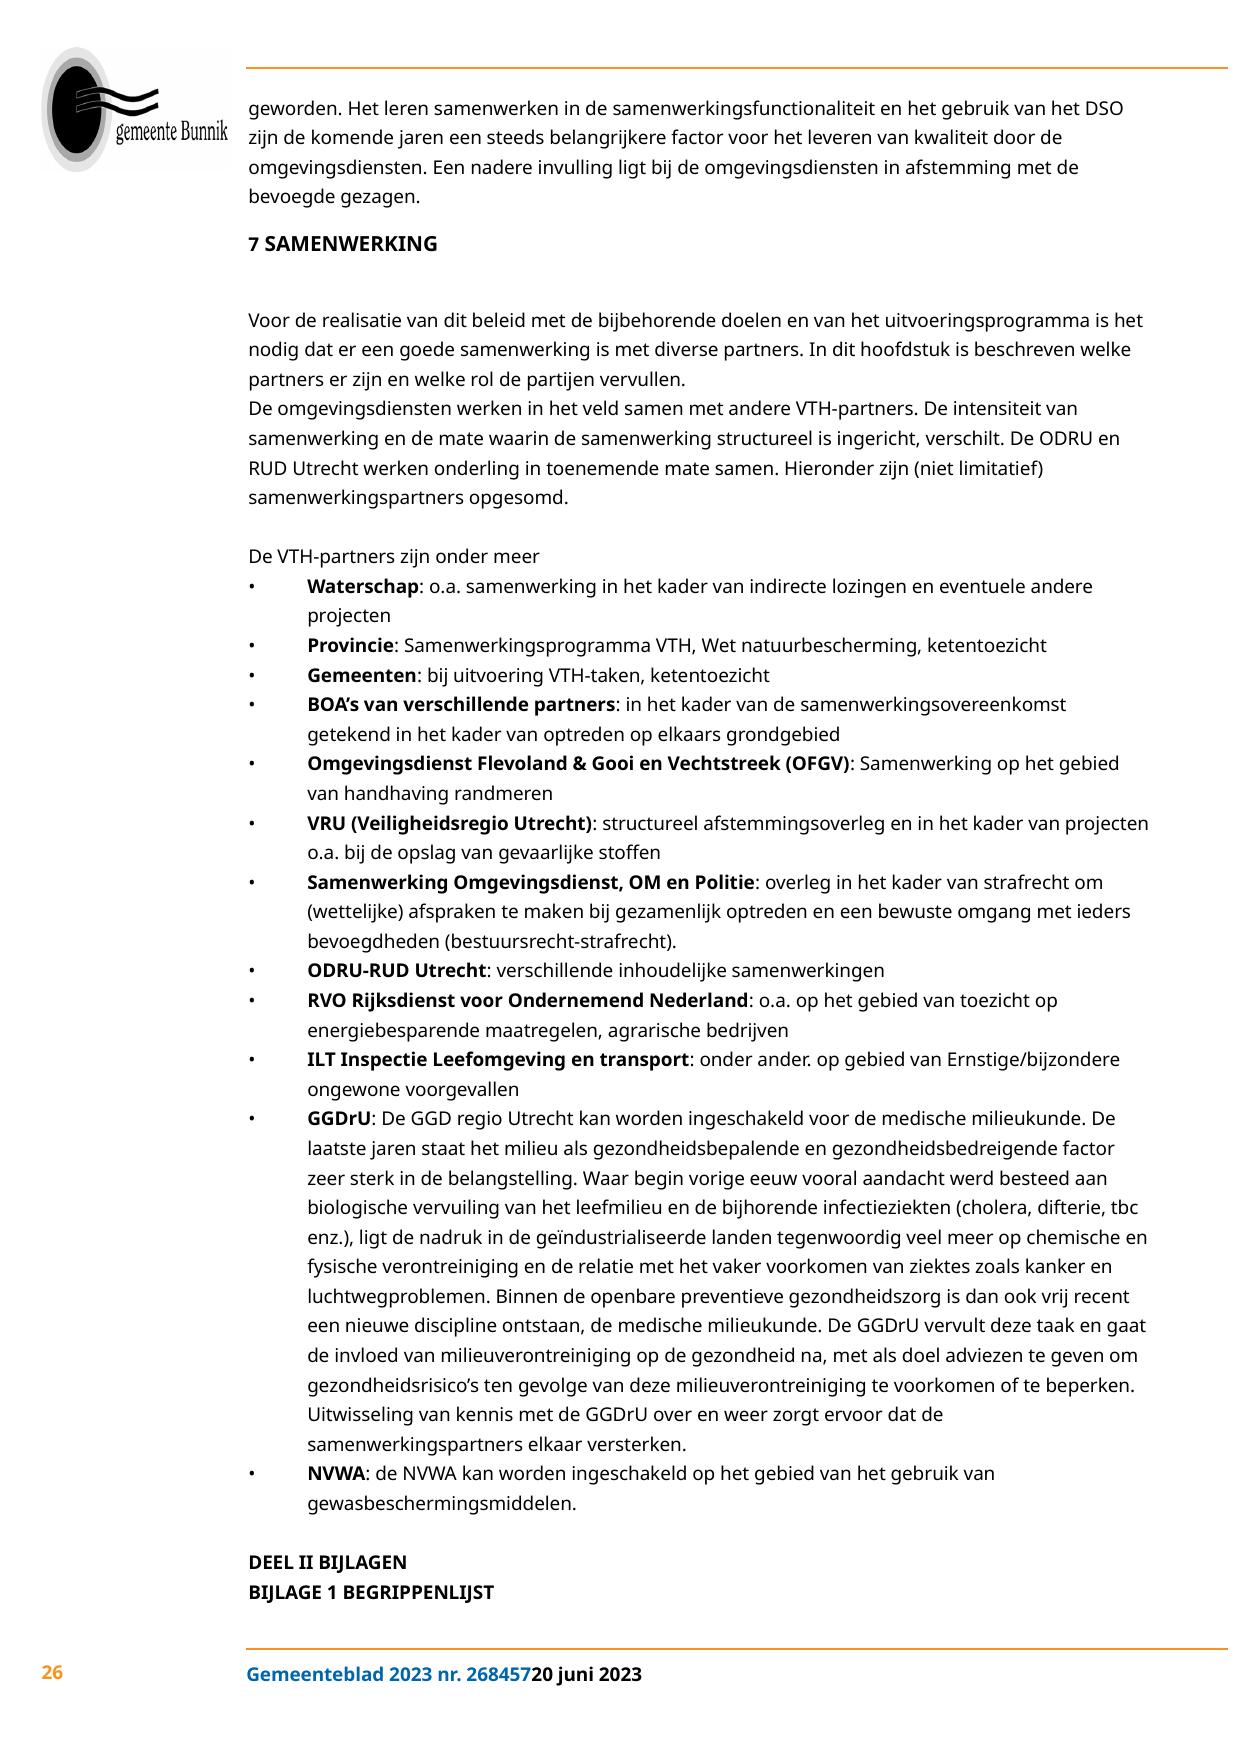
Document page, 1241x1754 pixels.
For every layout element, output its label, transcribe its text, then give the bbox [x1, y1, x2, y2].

list Provincie: Samenwerkingsprogramma VTH, Wet natuurbescherming, ketentoezicht [248, 632, 1152, 658]
text 7 SAMENWERKING [248, 229, 1152, 258]
text BIJLAGE 1 BEGRIPPENLIJST [248, 1579, 1152, 1605]
list NVWA: de NVWA kan worden ingeschakeld op het gebied van het gebruik van gewasbeschermingsmiddelen. [248, 1461, 1152, 1516]
list Omgevingsdienst Flevoland & Gooi en Vechtstreek (OFGV): Samenwerking op het gebied van handhaving randmeren [248, 751, 1152, 806]
list RVO Rijksdienst voor Ondernemend Nederland: o.a. op het gebied van toezicht op energiebesparende maatregelen, agrarische bedrijven [248, 987, 1152, 1043]
list ODRU-RUD Utrecht: verschillende inhoudelijke samenwerkingen [248, 958, 1152, 983]
list Waterschap: o.a. samenwerking in het kader van indirecte lozingen en eventuele andere projecten [248, 573, 1152, 628]
list GGDrU: De GGD regio Utrecht kan worden ingeschakeld voor de medische milieukunde. De laatste jaren staat het milieu als gezondheidsbepalende en gezondheidsbedreigende factor zeer sterk in de belangstelling. Waar begin vorige eeuw vooral aandacht werd besteed aan biologische vervuiling van het leefmilieu en de bijhorende infectieziekten (cholera, difterie, tbc enz.), ligt de nadruk in de geïndustrialiseerde landen tegenwoordig veel meer op chemische en fysische verontreiniging en de relatie met het vaker voorkomen van ziektes zoals kanker en luchtwegproblemen. Binnen de openbare preventieve gezondheidszorg is dan ook vrij recent een nieuwe discipline ontstaan, de medische milieukunde. De GGDrU vervult deze taak en gaat de invloed van milieuverontreiniging op de gezondheid na, met als doel adviezen te geven om gezondheidsrisico’s ten gevolge van deze milieuverontreiniging te voorkomen of te beperken. Uitwisseling van kennis met de GGDrU over en weer zorgt ervoor dat de samenwerkingspartners elkaar versterken. [248, 1106, 1152, 1457]
picture [41, 47, 231, 172]
list Gemeenten: bij uitvoering VTH-taken, ketentoezicht [248, 662, 1152, 688]
text geworden. Het leren samenwerken in de samenwerkingsfunctionaliteit en het gebruik van het DSO zijn de komende jaren een steeds belangrijkere factor voor het leveren van kwaliteit door de omgevingsdiensten. Een nadere invulling ligt bij de omgevingsdiensten in afstemming met de bevoegde gezagen. [248, 95, 1152, 209]
text DEEL II BIJLAGEN [248, 1549, 1152, 1575]
list BOA’s van verschillende partners: in het kader van de samenwerkingsovereenkomst getekend in het kader van optreden op elkaars grondgebied [248, 691, 1152, 747]
list ILT Inspectie Leefomgeving en transport: onder ander. op gebied van Ernstige/bijzondere ongewone voorgevallen [248, 1046, 1152, 1102]
text Voor de realisatie van dit beleid met de bijbehorende doelen en van het uitvoeringsprogramma is het nodig dat er een goede samenwerking is met diverse partners. In dit hoofdstuk is beschreven welke partners er zijn en welke rol de partijen vervullen. [248, 307, 1152, 392]
list Samenwerking Omgevingsdienst, OM en Politie: overleg in het kader van strafrecht om (wettelijke) afspraken te maken bij gezamenlijk optreden en een bewuste omgang met ieders bevoegdheden (bestuursrecht-strafrecht). [248, 869, 1152, 954]
text De VTH-partners zijn onder meer [248, 543, 1152, 569]
list VRU (Veiligheidsregio Utrecht): structureel afstemmingsoverleg en in het kader van projecten o.a. bij de opslag van gevaarlijke stoffen [248, 810, 1152, 865]
text De omgevingsdiensten werken in het veld samen met andere VTH-partners. De intensiteit van samenwerking en de mate waarin de samenwerking structureel is ingericht, verschilt. De ODRU en RUD Utrecht werken onderling in toenemende mate samen. Hieronder zijn (niet limitatief) samenwerkingspartners opgesomd. [248, 396, 1152, 510]
